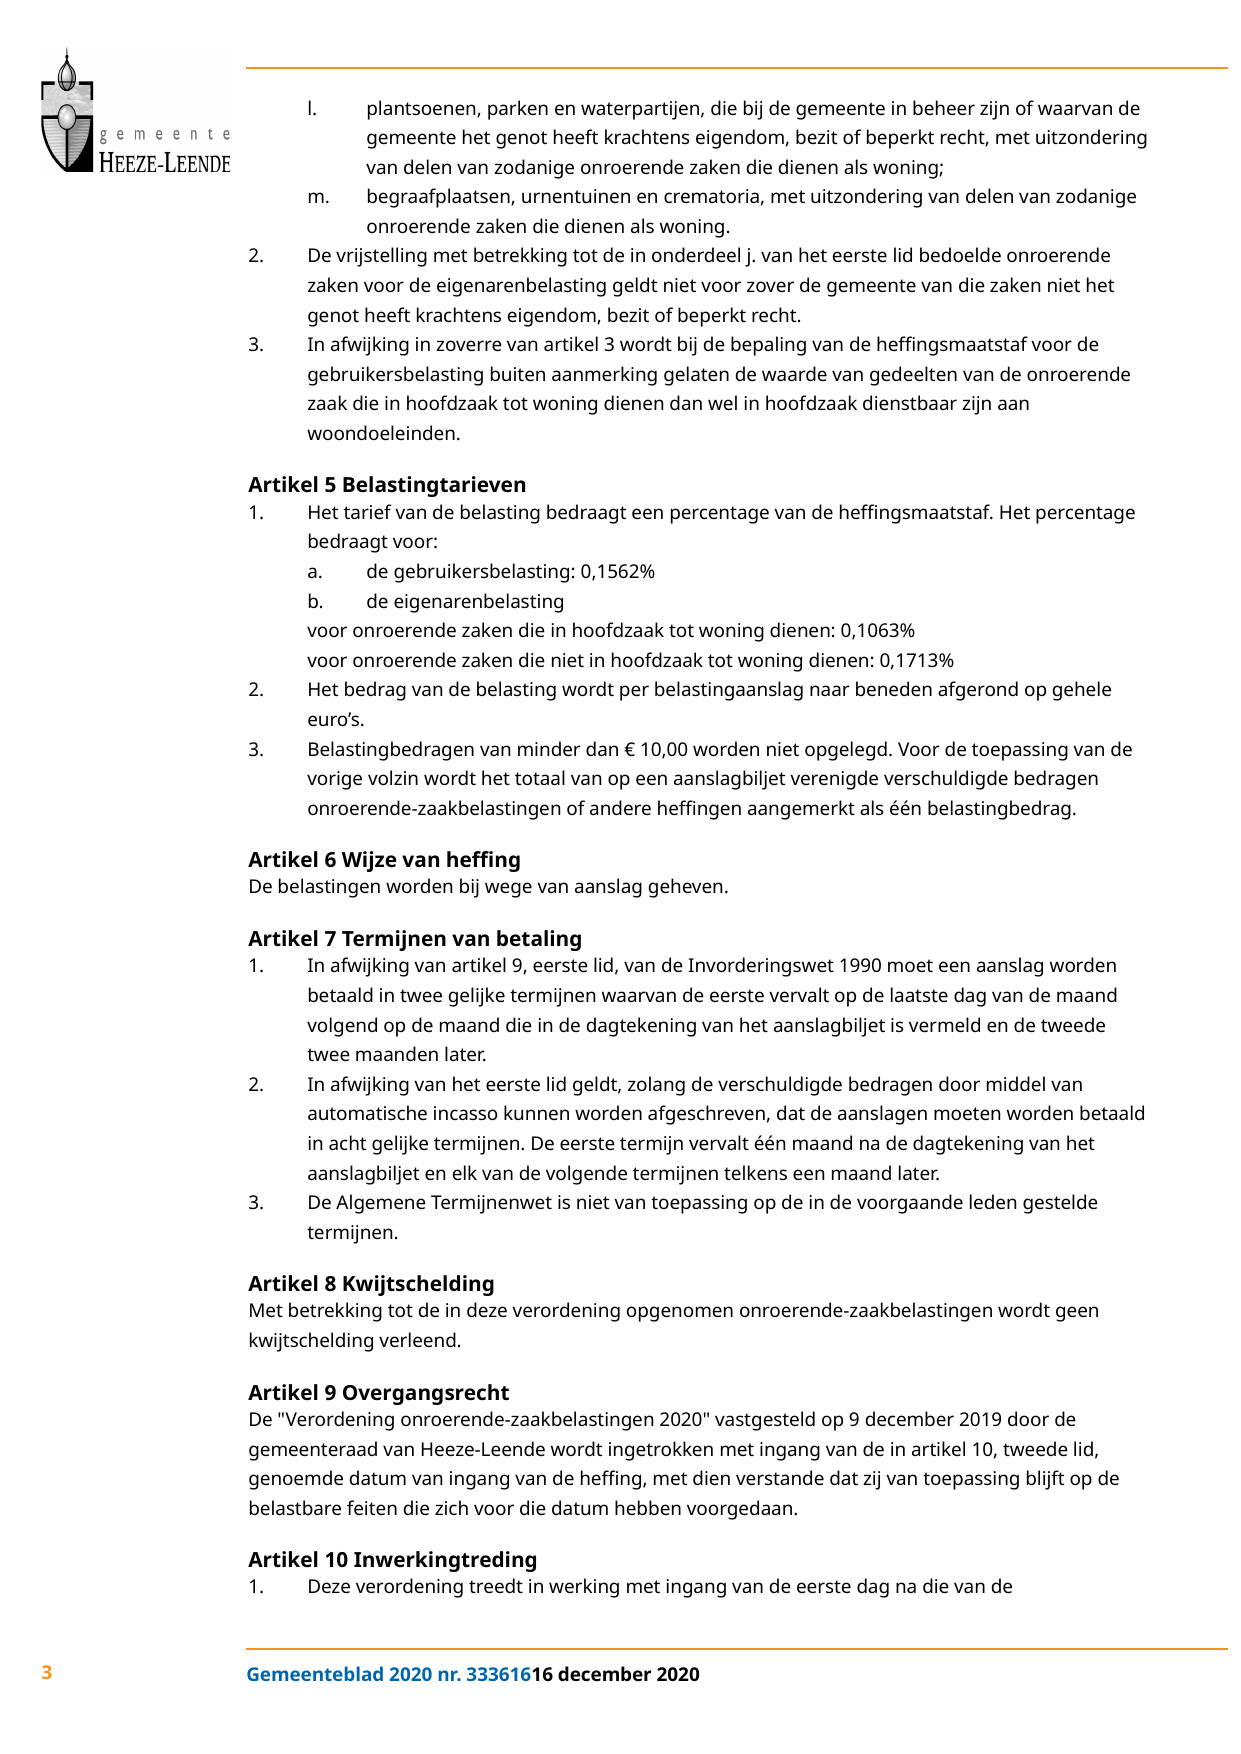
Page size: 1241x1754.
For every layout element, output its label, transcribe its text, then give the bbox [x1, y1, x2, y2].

text Met betrekking tot de in deze verordening opgenomen onroerende-zaakbelastingen wordt geen kwijtschelding verleend. [248, 1298, 1152, 1353]
text Artikel 5 Belastingtarieven [248, 471, 1152, 499]
list In afwijking van artikel 9, eerste lid, van de Invorderingswet 1990 moet een aanslag worden betaald in twee gelijke termijnen waarvan de eerste vervalt op de laatste dag van de maand volgend op de maand die in de dagtekening van het aanslagbiljet is vermeld en de tweede twee maanden later. [248, 953, 1152, 1067]
text De "Verordening onroerende-zaakbelastingen 2020" vastgesteld op 9 december 2019 door de gemeenteraad van Heeze-Leende wordt ingetrokken met ingang van de in artikel 10, tweede lid, genoemde datum van ingang van de heffing, met dien verstande dat zij van toepassing blijft op de belastbare feiten die zich voor die datum hebben voorgedaan. [248, 1406, 1152, 1521]
list Belastingbedragen van minder dan € 10,00 worden niet opgelegd. Voor de toepassing van de vorige volzin wordt het totaal van op een aanslagbiljet verenigde verschuldigde bedragen onroerende-zaakbelastingen of andere heffingen aangemerkt als één belastingbedrag. [248, 736, 1152, 821]
list In afwijking van het eerste lid geldt, zolang de verschuldigde bedragen door middel van automatische incasso kunnen worden afgeschreven, dat de aanslagen moeten worden betaald in acht gelijke termijnen. De eerste termijn vervalt één maand na de dagtekening van het aanslagbiljet en elk van de volgende termijnen telkens een maand later. [248, 1071, 1152, 1185]
list plantsoenen, parken en waterpartijen, die bij de gemeente in beheer zijn of waarvan de gemeente het genot heeft krachtens eigendom, bezit of beperkt recht, met uitzondering van delen van zodanige onroerende zaken die dienen als woning; [307, 95, 1152, 180]
list de gebruikersbelasting: 0,1562% [307, 558, 1152, 584]
text Artikel 9 Overgangsrecht [248, 1378, 1152, 1406]
list voor onroerende zaken die niet in hoofdzaak tot woning dienen: 0,1713% [248, 647, 1152, 673]
text Artikel 10 Inwerkingtreding [248, 1545, 1152, 1574]
text De belastingen worden bij wege van aanslag geheven. [248, 874, 1152, 899]
text Artikel 6 Wijze van heffing [248, 845, 1152, 874]
list In afwijking in zoverre van artikel 3 wordt bij de bepaling van de heffingsmaatstaf voor de gebruikersbelasting buiten aanmerking gelaten de waarde van gedeelten van de onroerende zaak die in hoofdzaak tot woning dienen dan wel in hoofdzaak dienstbaar zijn aan woondoeleinden. [248, 331, 1152, 446]
list De vrijstelling met betrekking tot de in onderdeel j. van het eerste lid bedoelde onroerende zaken voor de eigenarenbelasting geldt niet voor zover de gemeente van die zaken niet het genot heeft krachtens eigendom, bezit of beperkt recht. [248, 243, 1152, 328]
list de eigenarenbelasting [307, 588, 1152, 613]
list De Algemene Termijnenwet is niet van toepassing op de in de voorgaande leden gestelde termijnen. [248, 1189, 1152, 1244]
list voor onroerende zaken die in hoofdzaak tot woning dienen: 0,1063% [248, 617, 1152, 643]
picture [41, 47, 231, 172]
list Deze verordening treedt in werking met ingang van de eerste dag na die van de [248, 1574, 1152, 1599]
text Artikel 7 Termijnen van betaling [248, 924, 1152, 953]
text Artikel 8 Kwijtschelding [248, 1269, 1152, 1298]
list begraafplaatsen, urnentuinen en crematoria, met uitzondering van delen van zodanige onroerende zaken die dienen als woning. [307, 183, 1152, 239]
list Het bedrag van de belasting wordt per belastingaanslag naar beneden afgerond op gehele euro’s. [248, 677, 1152, 732]
list Het tarief van de belasting bedraagt een percentage van de heffingsmaatstaf. Het percentage bedraagt voor: [248, 499, 1152, 554]
